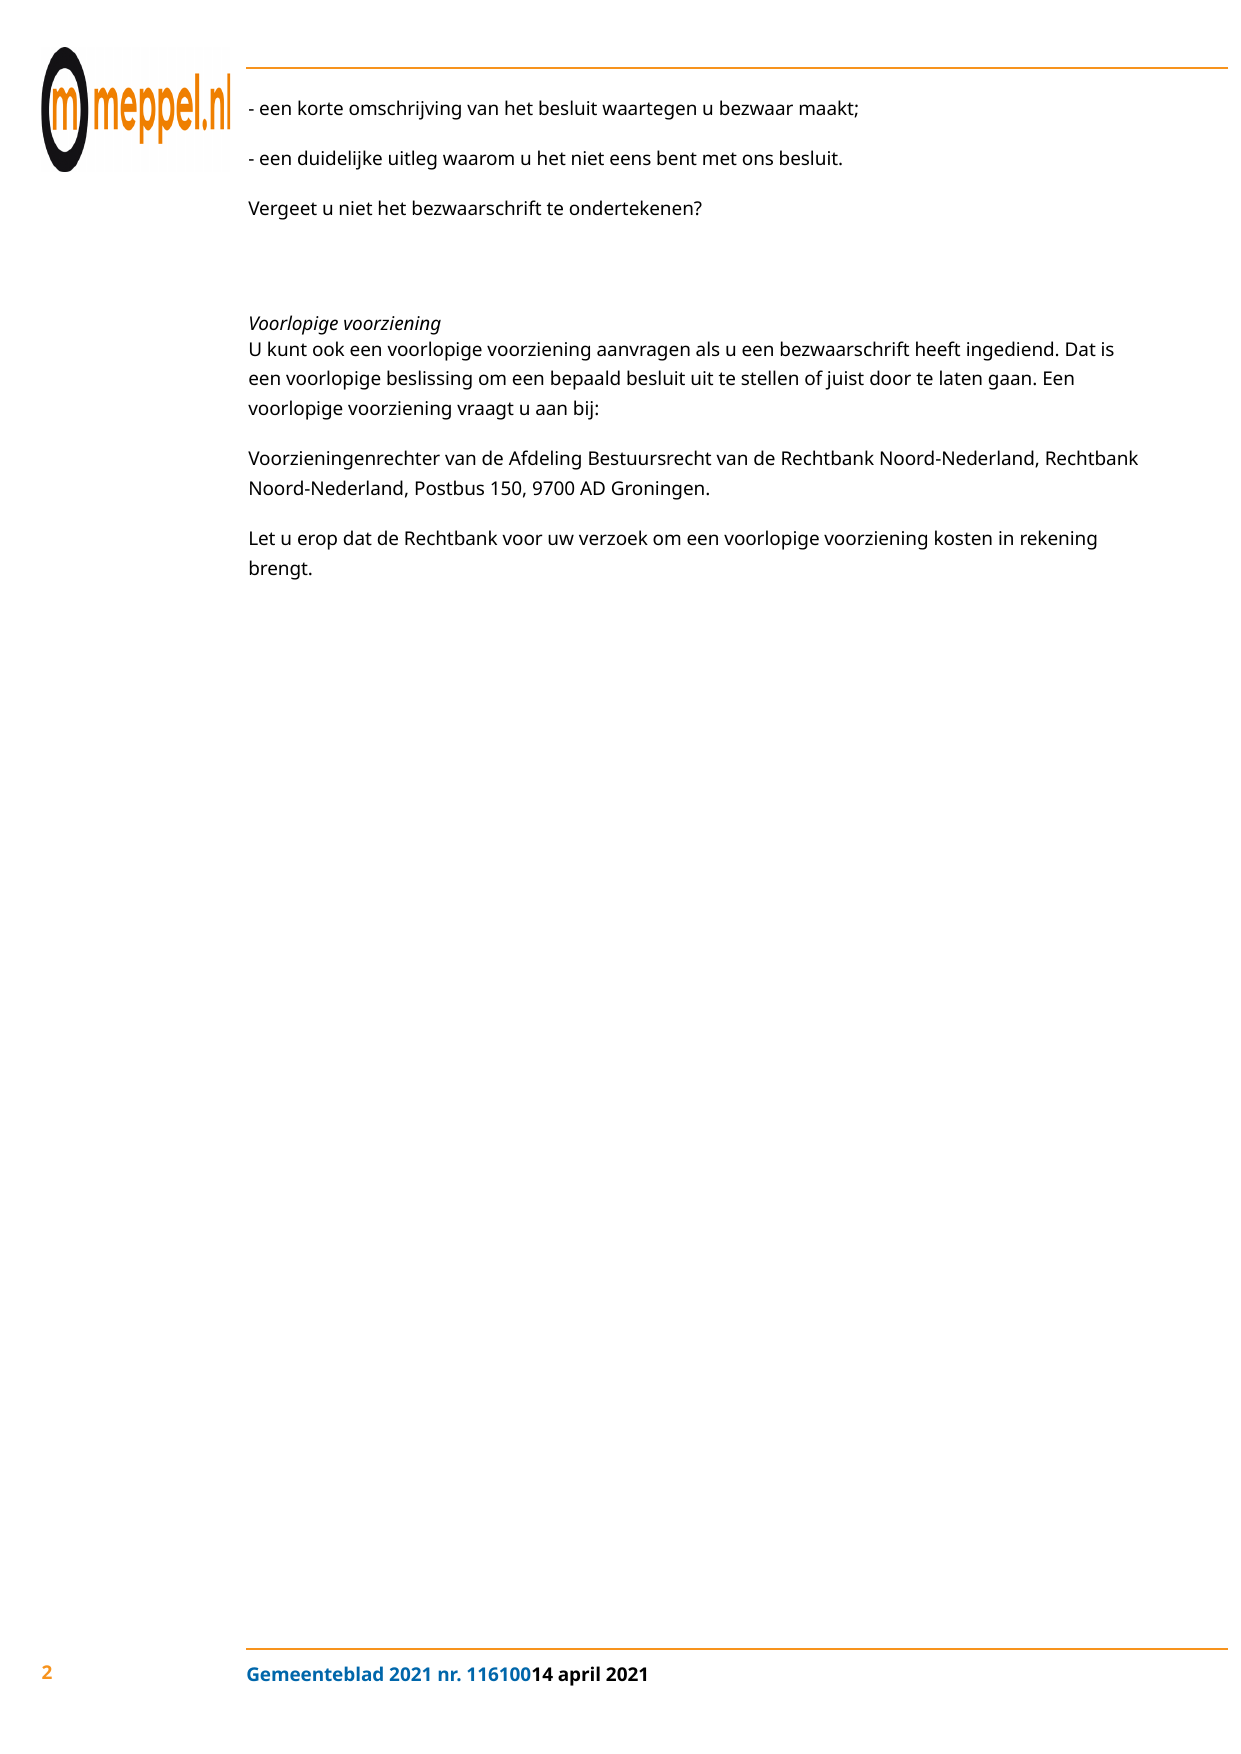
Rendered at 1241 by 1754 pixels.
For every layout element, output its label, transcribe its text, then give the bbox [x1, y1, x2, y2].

text Vergeet u niet het bezwaarschrift te ondertekenen? [248, 196, 1152, 221]
text Let u erop dat de Rechtbank voor uw verzoek om een voorlopige voorziening kosten in rekening brengt. [248, 525, 1152, 581]
text - een duidelijke uitleg waarom u het niet eens bent met ons besluit. [248, 145, 1152, 171]
text - een korte omschrijving van het besluit waartegen u bezwaar maakt; [248, 95, 1152, 121]
text U kunt ook een voorlopige voorziening aanvragen als u een bezwaarschrift heeft ingediend. Dat is een voorlopige beslissing om een bepaald besluit uit te stellen of juist door te laten gaan. Een voorlopige voorziening vraagt u aan bij: [248, 336, 1152, 421]
picture [41, 47, 231, 172]
text Voorzieningenrechter van de Afdeling Bestuursrecht van de Rechtbank Noord-Nederland, Rechtbank Noord-Nederland, Postbus 150, 9700 AD Groningen. [248, 445, 1152, 501]
text Voorlopige voorziening [248, 310, 1152, 336]
